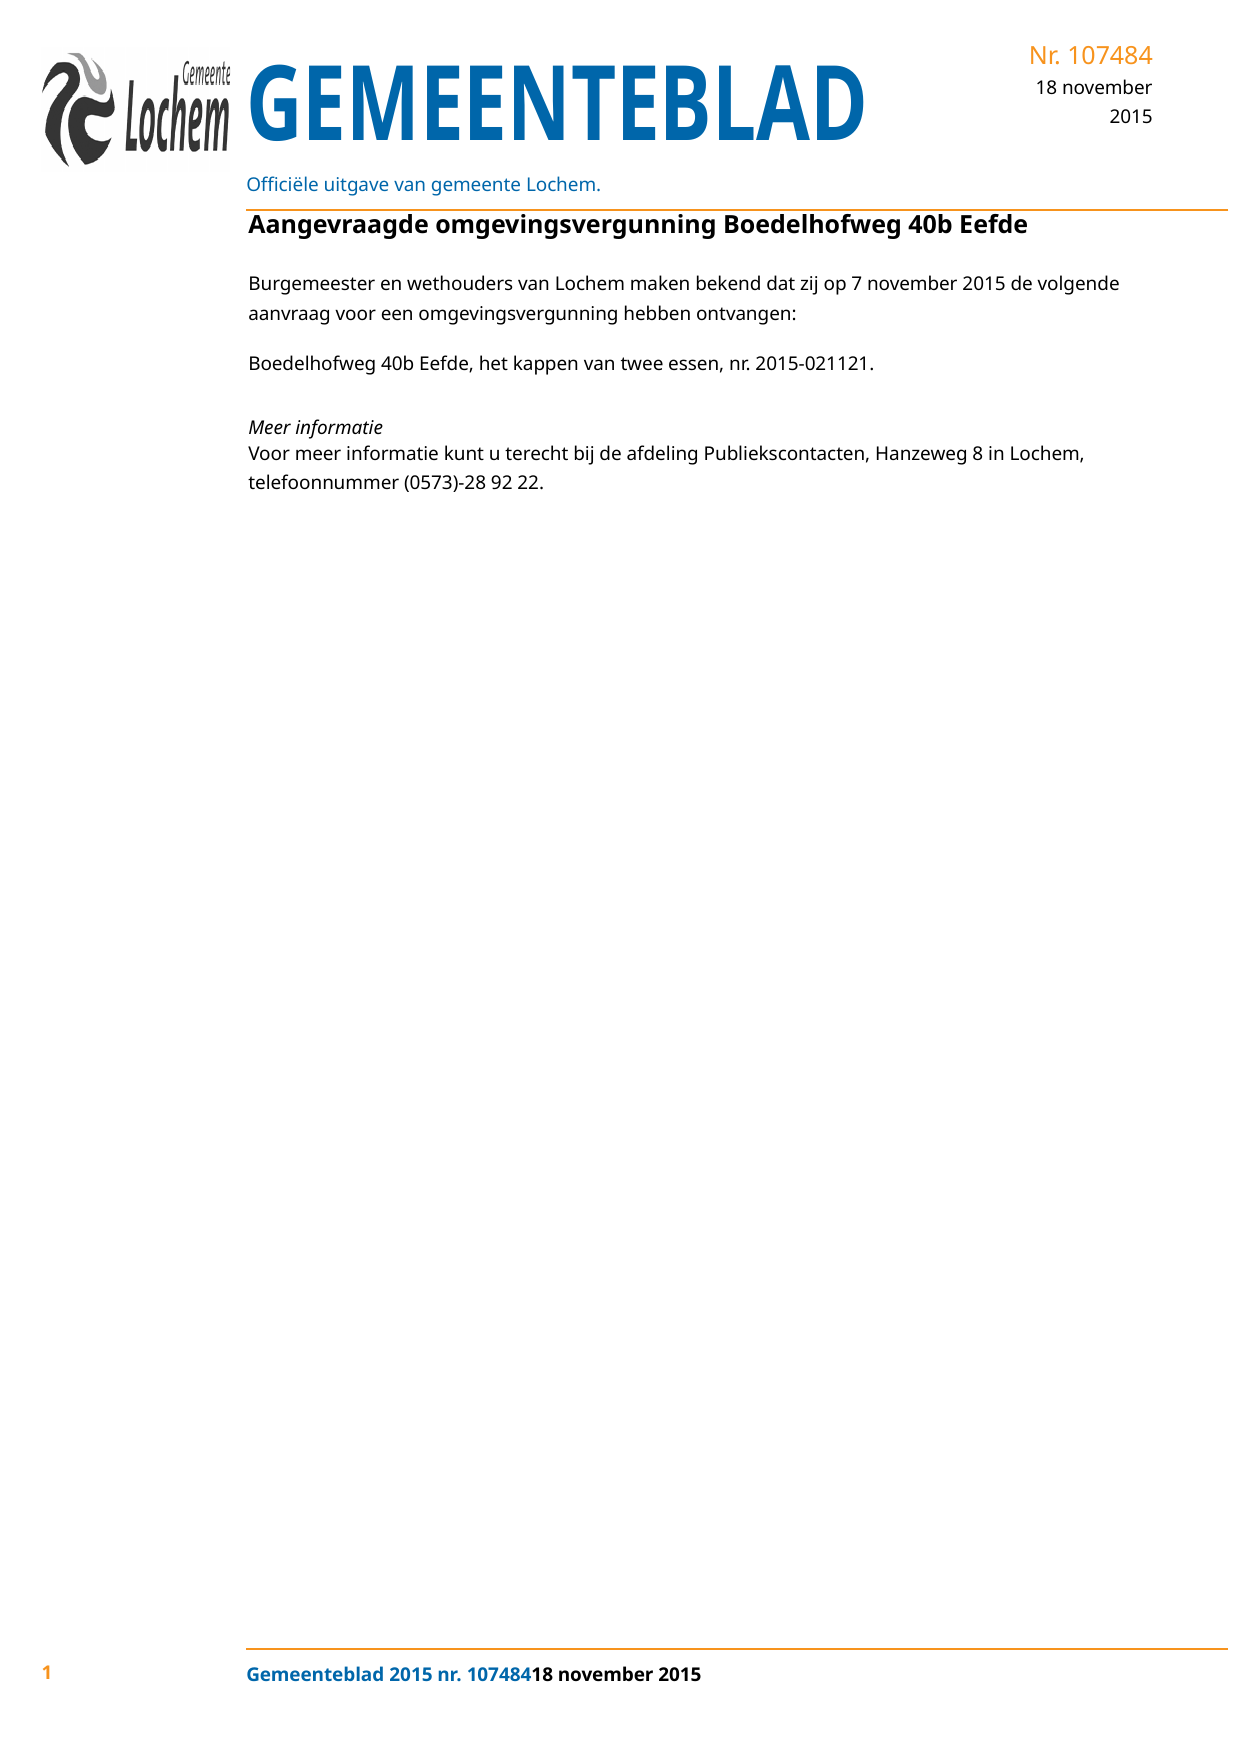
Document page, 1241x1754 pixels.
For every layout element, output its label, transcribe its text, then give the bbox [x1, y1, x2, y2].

text Burgemeester en wethouders van Lochem maken bekend dat zij op 7 november 2015 de volgende aanvraag voor een omgevingsvergunning hebben ontvangen: [248, 270, 1152, 326]
picture [41, 47, 231, 172]
text Meer informatie [248, 414, 1152, 440]
text Boedelhofweg 40b Eefde, het kappen van twee essen, nr. 2015-021121. [248, 350, 1152, 376]
text Aangevraagde omgevingsvergunning Boedelhofweg 40b Eefde [248, 211, 1152, 241]
text Voor meer informatie kunt u terecht bij de afdeling Publiekscontacten, Hanzeweg 8 in Lochem, telefoonnummer (0573)-28 92 22. [248, 440, 1152, 495]
